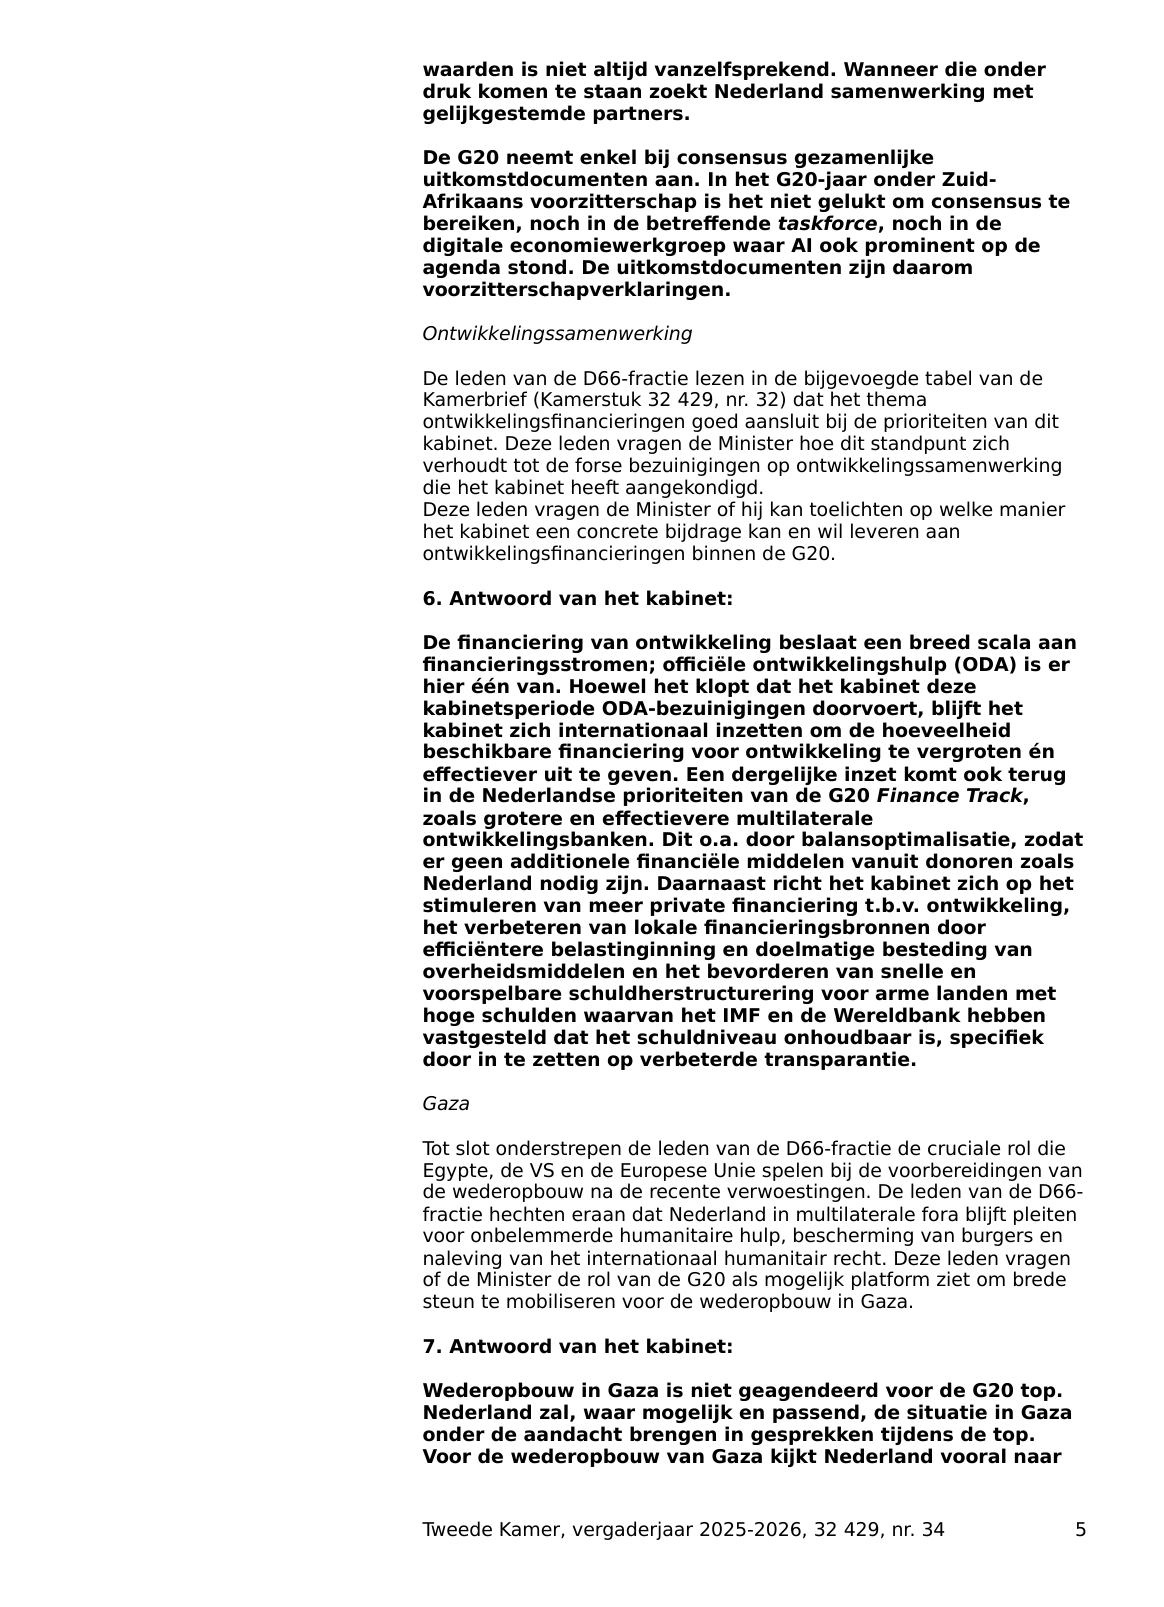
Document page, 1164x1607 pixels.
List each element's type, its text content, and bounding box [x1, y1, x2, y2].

text De financiering van ontwikkeling beslaat een breed scala aan financieringsstromen; officiële ontwikkelingshulp (ODA) is er hier één van. Hoewel het klopt dat het kabinet deze kabinetsperiode ODA-bezuinigingen doorvoert, blijft het kabinet zich internationaal inzetten om de hoeveelheid beschikbare financiering voor ontwikkeling te vergroten én effectiever uit te geven. Een dergelijke inzet komt ook terug in de Nederlandse prioriteiten van de G20 Finance Track, zoals grotere en effectievere multilaterale ontwikkelingsbanken. Dit o.a. door balansoptimalisatie, zodat er geen additionele financiële middelen vanuit donoren zoals Nederland nodig zijn. Daarnaast richt het kabinet zich op het stimuleren van meer private financiering t.b.v. ontwikkeling, het verbeteren van lokale financieringsbronnen door efficiëntere belastinginning en doelmatige besteding van overheidsmiddelen en het bevorderen van snelle en voorspelbare schuldherstructurering voor arme landen met hoge schulden waarvan het IMF en de Wereldbank hebben vastgesteld dat het schuldniveau onhoudbaar is, specifiek door in te zetten op verbeterde transparantie. [422, 632, 1087, 1071]
subtitle Gaza [422, 1093, 1087, 1115]
text De leden van de D66-fractie lezen in de bijgevoegde tabel van de Kamerbrief (Kamerstuk 32 429, nr. 32) dat het thema ontwikkelingsfinancieringen goed aansluit bij de prioriteiten van dit kabinet. Deze leden vragen de Minister hoe dit standpunt zich verhoudt tot de forse bezuinigingen op ontwikkelingssamenwerking die het kabinet heeft aangekondigd. [422, 367, 1087, 499]
text De G20 neemt enkel bij consensus gezamenlijke uitkomstdocumenten aan. In het G20-jaar onder Zuid-Afrikaans voorzitterschap is het niet gelukt om consensus te bereiken, noch in de betreffende taskforce, noch in de digitale economiewerkgroep waar AI ook prominent op de agenda stond. De uitkomstdocumenten zijn daarom voorzitterschapverklaringen. [422, 147, 1087, 301]
text Wederopbouw in Gaza is niet geagendeerd voor de G20 top. Nederland zal, waar mogelijk en passend, de situatie in Gaza onder de aandacht brengen in gesprekken tijdens de top. Voor de wederopbouw van Gaza kijkt Nederland vooral naar [422, 1380, 1087, 1468]
text 7. Antwoord van het kabinet: [422, 1336, 1087, 1357]
text waarden is niet altijd vanzelfsprekend. Wanneer die onder druk komen te staan zoekt Nederland samenwerking met gelijkgestemde partners. [422, 59, 1087, 125]
text Deze leden vragen de Minister of hij kan toelichten op welke manier het kabinet een concrete bijdrage kan en wil leveren aan ontwikkelingsfinancieringen binnen de G20. [422, 499, 1087, 565]
subtitle Ontwikkelingssamenwerking [422, 323, 1087, 345]
text Tot slot onderstrepen de leden van de D66-fractie de cruciale rol die Egypte, de VS en de Europese Unie spelen bij de voorbereidingen van de wederopbouw na de recente verwoestingen. De leden van de D66-fractie hechten eraan dat Nederland in multilaterale fora blijft pleiten voor onbelemmerde humanitaire hulp, bescherming van burgers en naleving van het internationaal humanitair recht. Deze leden vragen of de Minister de rol van de G20 als mogelijk platform ziet om brede steun te mobiliseren voor de wederopbouw in Gaza. [422, 1137, 1087, 1313]
text 6. Antwoord van het kabinet: [422, 587, 1087, 609]
